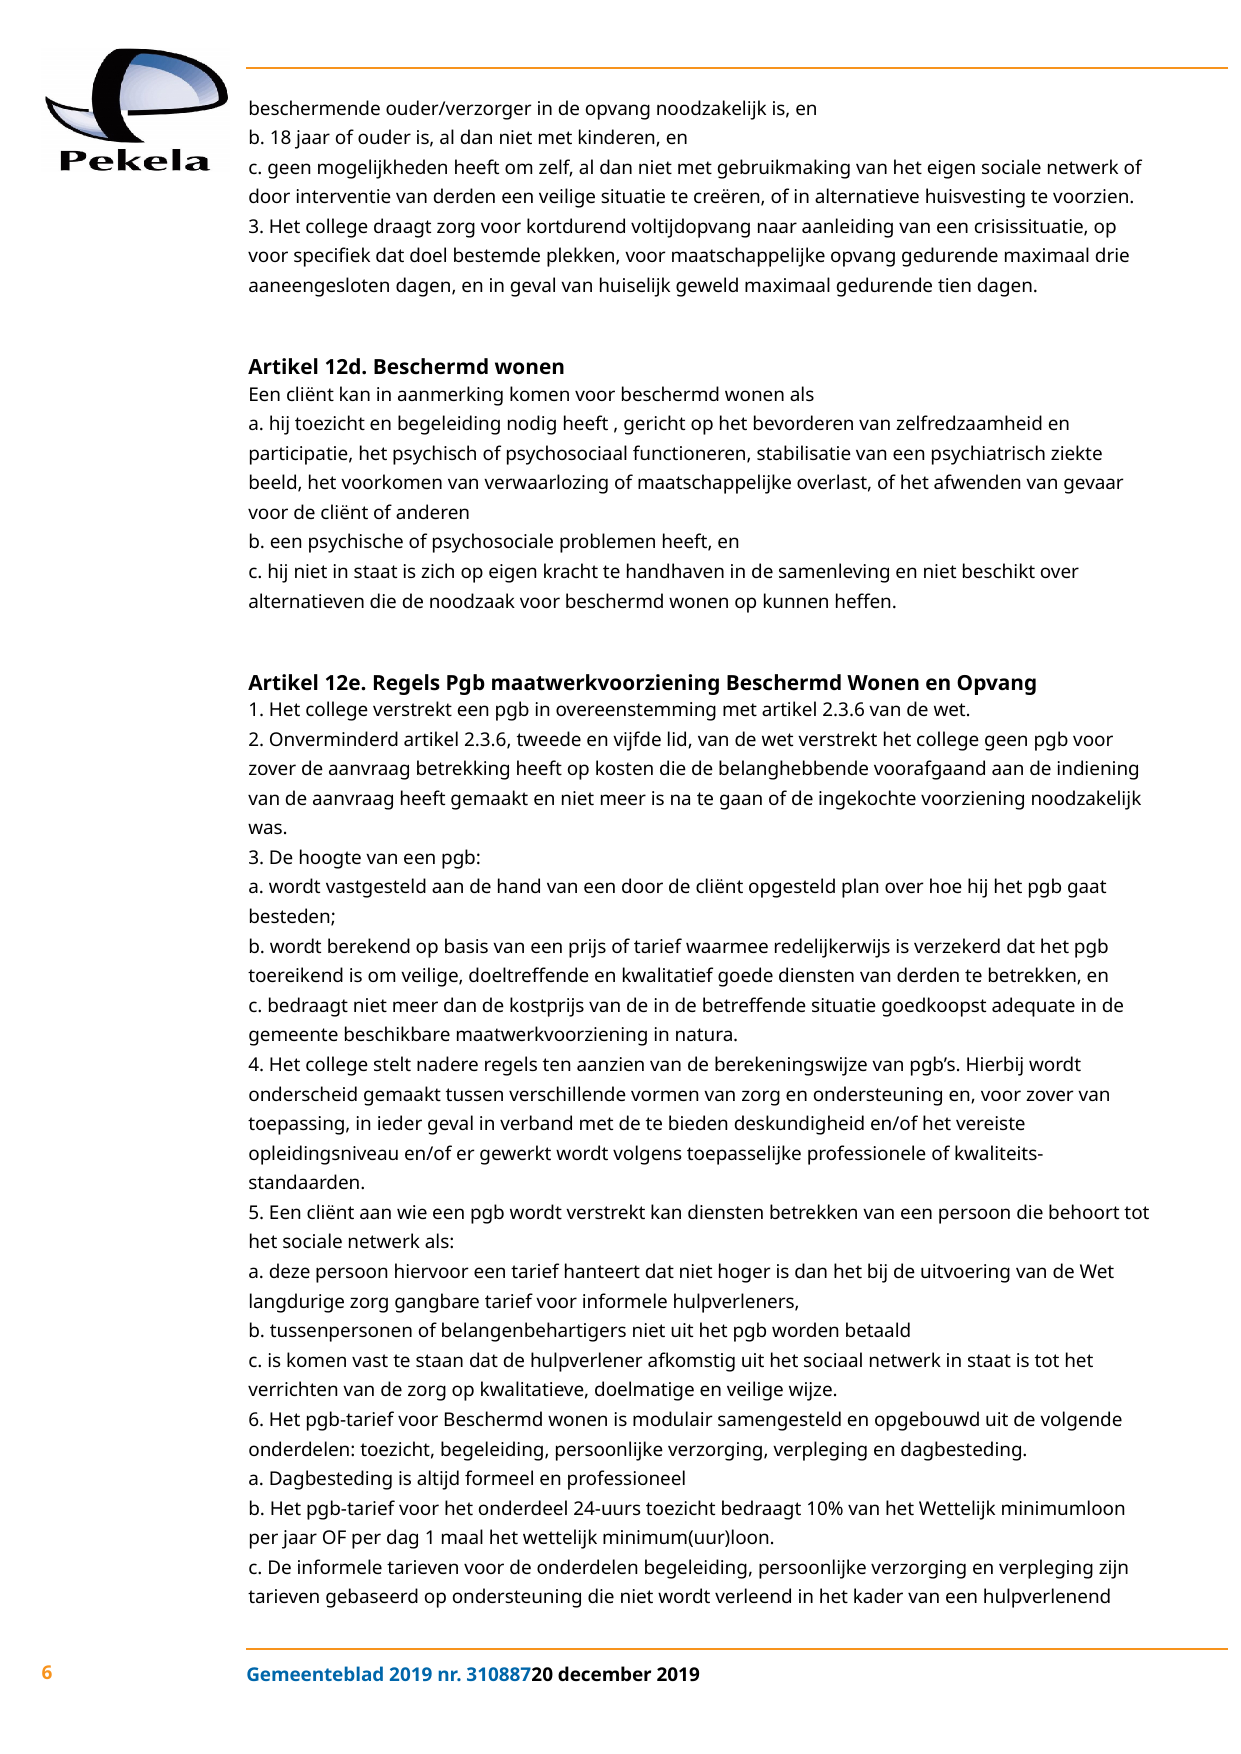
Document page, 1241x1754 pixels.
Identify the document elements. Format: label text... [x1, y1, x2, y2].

text c. bedraagt niet meer dan de kostprijs van de in de betreffende situatie goedkoopst adequate in de gemeente beschikbare maatwerkvoorziening in natura. [248, 992, 1152, 1047]
text 1. Het college verstrekt een pgb in overeenstemming met artikel 2.3.6 van de wet. [248, 696, 1152, 722]
text Een cliënt kan in aanmerking komen voor beschermd wonen als [248, 381, 1152, 406]
text c. is komen vast te staan dat de hulpverlener afkomstig uit het sociaal netwerk in staat is tot het verrichten van de zorg op kwalitatieve, doelmatige en veilige wijze. [248, 1347, 1152, 1402]
text a. Dagbesteding is altijd formeel en professioneel [248, 1465, 1152, 1491]
text a. wordt vastgesteld aan de hand van een door de cliënt opgesteld plan over hoe hij het pgb gaat besteden; [248, 874, 1152, 929]
picture [41, 47, 231, 172]
text 3. Het college draagt zorg voor kortdurend voltijdopvang naar aanleiding van een crisissituatie, op voor specifiek dat doel bestemde plekken, voor maatschappelijke opvang gedurende maximaal drie aaneengesloten dagen, en in geval van huiselijk geweld maximaal gedurende tien dagen. [248, 213, 1152, 298]
text 2. Onverminderd artikel 2.3.6, tweede en vijfde lid, van de wet verstrekt het college geen pgb voor zover de aanvraag betrekking heeft op kosten die de belanghebbende voorafgaand aan de indiening van de aanvraag heeft gemaakt en niet meer is na te gaan of de ingekochte voorziening noodzakelijk was. [248, 726, 1152, 840]
text b. tussenpersonen of belangenbehartigers niet uit het pgb worden betaald [248, 1317, 1152, 1343]
text b. 18 jaar of ouder is, al dan niet met kinderen, en [248, 124, 1152, 150]
text b. wordt berekend op basis van een prijs of tarief waarmee redelijkerwijs is verzekerd dat het pgb toereikend is om veilige, doeltreffende en kwalitatief goede diensten van derden te betrekken, en [248, 933, 1152, 988]
text 4. Het college stelt nadere regels ten aanzien van de berekeningswijze van pgb’s. Hierbij wordt onderscheid gemaakt tussen verschillende vormen van zorg en ondersteuning en, voor zover van toepassing, in ieder geval in verband met de te bieden deskundigheid en/of het vereiste opleidingsniveau en/of er gewerkt wordt volgens toepasselijke professionele of kwaliteits-standaarden. [248, 1051, 1152, 1195]
text 5. Een cliënt aan wie een pgb wordt verstrekt kan diensten betrekken van een persoon die behoort tot het sociale netwerk als: [248, 1199, 1152, 1254]
text a. hij toezicht en begeleiding nodig heeft , gericht op het bevorderen van zelfredzaamheid en participatie, het psychisch of psychosociaal functioneren, stabilisatie van een psychiatrisch ziekte beeld, het voorkomen van verwaarlozing of maatschappelijke overlast, of het afwenden van gevaar voor de cliënt of anderen [248, 410, 1152, 525]
text a. deze persoon hiervoor een tarief hanteert dat niet hoger is dan het bij de uitvoering van de Wet langdurige zorg gangbare tarief voor informele hulpverleners, [248, 1258, 1152, 1314]
text b. Het pgb-tarief voor het onderdeel 24-uurs toezicht bedraagt 10% van het Wettelijk minimumloon per jaar OF per dag 1 maal het wettelijk minimum(uur)loon. [248, 1495, 1152, 1550]
text b. een psychische of psychosociale problemen heeft, en [248, 529, 1152, 554]
text c. De informele tarieven voor de onderdelen begeleiding, persoonlijke verzorging en verpleging zijn tarieven gebaseerd op ondersteuning die niet wordt verleend in het kader van een hulpverlenend [248, 1554, 1152, 1609]
text 3. De hoogte van een pgb: [248, 844, 1152, 870]
text beschermende ouder/verzorger in de opvang noodzakelijk is, en [248, 95, 1152, 121]
text c. geen mogelijkheden heeft om zelf, al dan niet met gebruikmaking van het eigen sociale netwerk of door interventie van derden een veilige situatie te creëren, of in alternatieve huisvesting te voorzien. [248, 154, 1152, 209]
text Artikel 12d. Beschermd wonen [248, 352, 1152, 381]
text c. hij niet in staat is zich op eigen kracht te handhaven in de samenleving en niet beschikt over alternatieven die de noodzaak voor beschermd wonen op kunnen heffen. [248, 558, 1152, 613]
text Artikel 12e. Regels Pgb maatwerkvoorziening Beschermd Wonen en Opvang [248, 668, 1152, 696]
text 6. Het pgb-tarief voor Beschermd wonen is modulair samengesteld en opgebouwd uit de volgende onderdelen: toezicht, begeleiding, persoonlijke verzorging, verpleging en dagbesteding. [248, 1406, 1152, 1462]
